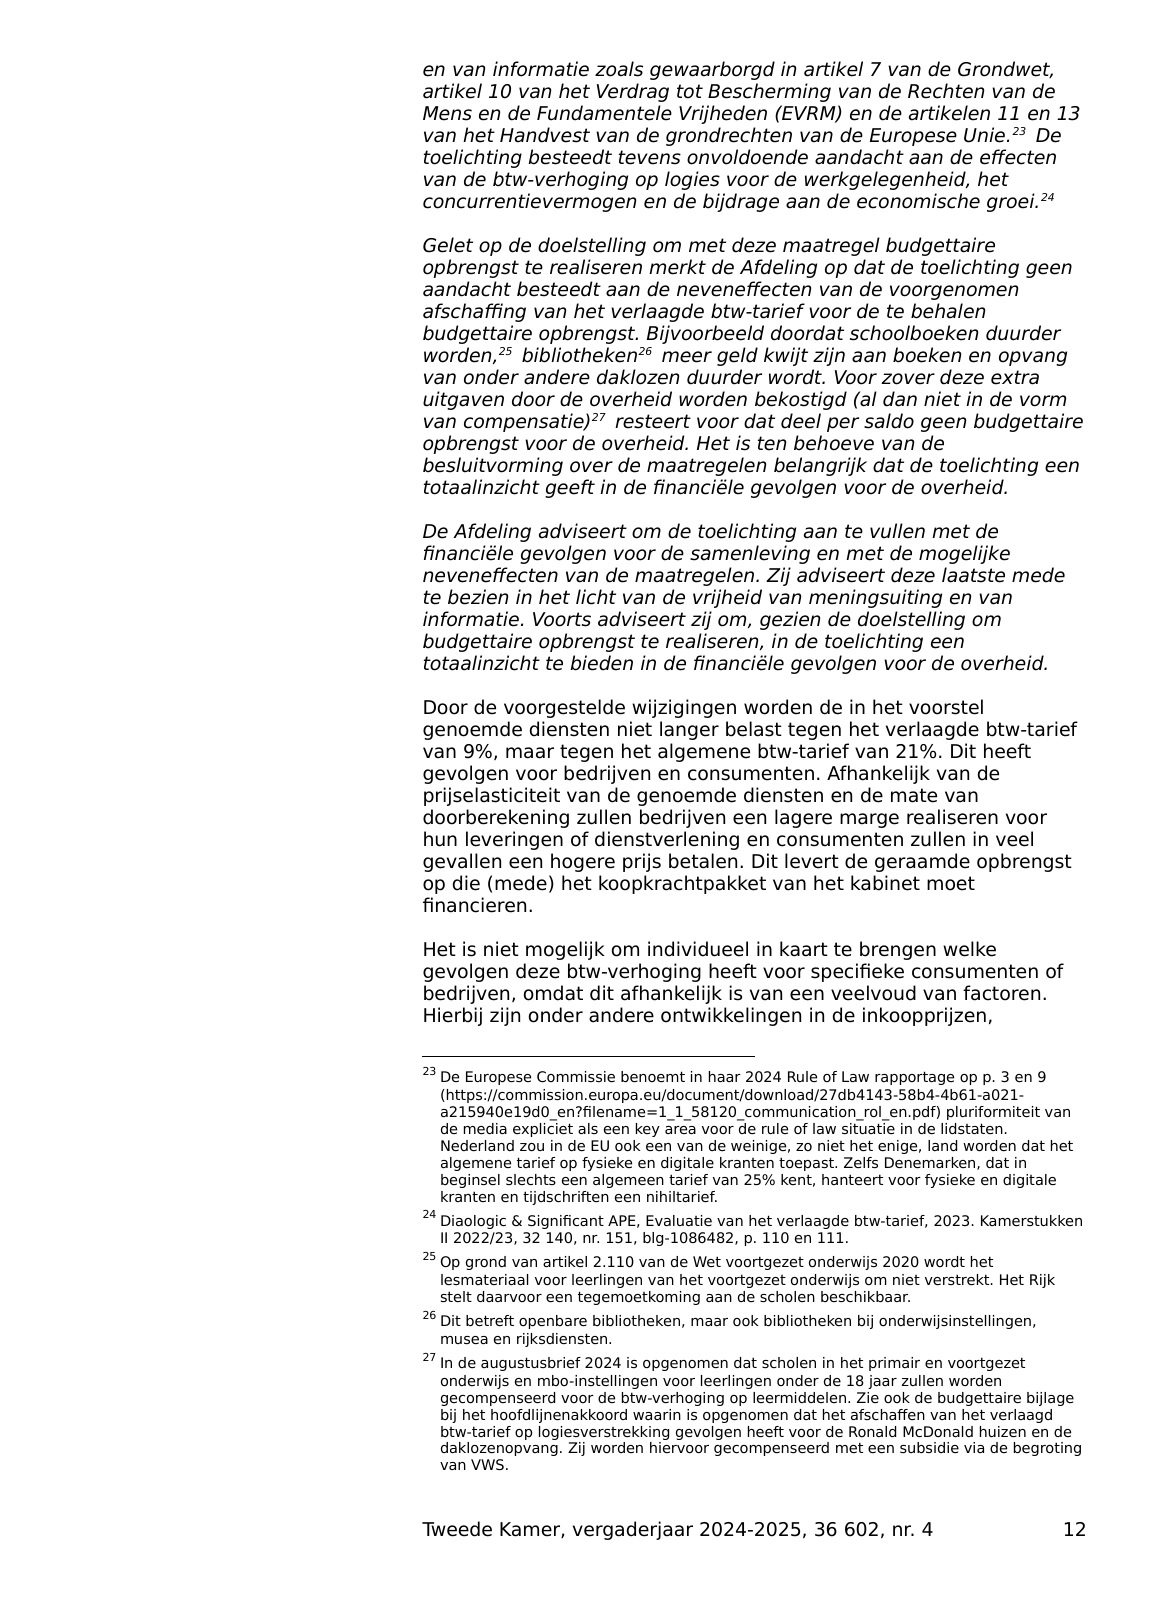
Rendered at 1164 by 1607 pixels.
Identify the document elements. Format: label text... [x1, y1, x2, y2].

text De Europese Commissie benoemt in haar 2024 Rule of Law rapportage op p. 3 en 9 (https://commission.europa.eu/document/download/27db4143-58b4-4b61-a021-a215940e19d0_en?filename=1_1_58120_communication_rol_en.pdf) pluriformiteit van de media expliciet als een key area voor de rule of law situatie in de lidstaten. Nederland zou in de EU ook een van de weinige, zo niet het enige, land worden dat het algemene tarief op fysieke en digitale kranten toepast. Zelfs Denemarken, dat in beginsel slechts een algemeen tarief van 25% kent, hanteert voor fysieke en digitale kranten en tijdschriften een nihiltarief. [422, 1065, 1087, 1206]
text Gelet op de doelstelling om met deze maatregel budgettaire opbrengst te realiseren merkt de Afdeling op dat de toelichting geen aandacht besteedt aan de neveneffecten van de voorgenomen afschaffing van het verlaagde btw-tarief voor de te behalen budgettaire opbrengst. Bijvoorbeeld doordat schoolboeken duurder worden, bibliotheken meer geld kwijt zijn aan boeken en opvang van onder andere daklozen duurder wordt. Voor zover deze extra uitgaven door de overheid worden bekostigd (al dan niet in de vorm van compensatie) resteert voor dat deel per saldo geen budgettaire opbrengst voor de overheid. Het is ten behoeve van de besluitvorming over de maatregelen belangrijk dat de toelichting een totaalinzicht geeft in de financiële gevolgen voor de overheid. [422, 235, 1087, 499]
text Door de voorgestelde wijzigingen worden de in het voorstel genoemde diensten niet langer belast tegen het verlaagde btw-tarief van 9%, maar tegen het algemene btw-tarief van 21%. Dit heeft gevolgen voor bedrijven en consumenten. Afhankelijk van de prijselasticiteit van de genoemde diensten en de mate van doorberekening zullen bedrijven een lagere marge realiseren voor hun leveringen of dienstverlening en consumenten zullen in veel gevallen een hogere prijs betalen. Dit levert de geraamde opbrengst op die (mede) het koopkrachtpakket van het kabinet moet financieren. [422, 697, 1087, 917]
text In de augustusbrief 2024 is opgenomen dat scholen in het primair en voortgezet onderwijs en mbo-instellingen voor leerlingen onder de 18 jaar zullen worden gecompenseerd voor de btw-verhoging op leermiddelen. Zie ook de budgettaire bijlage bij het hoofdlijnenakkoord waarin is opgenomen dat het afschaffen van het verlaagd btw-tarief op logiesverstrekking gevolgen heeft voor de Ronald McDonald huizen en de daklozenopvang. Zij worden hiervoor gecompenseerd met een subsidie via de begroting van VWS. [422, 1351, 1087, 1474]
text De Afdeling adviseert om de toelichting aan te vullen met de financiële gevolgen voor de samenleving en met de mogelijke neveneffecten van de maatregelen. Zij adviseert deze laatste mede te bezien in het licht van de vrijheid van meningsuiting en van informatie. Voorts adviseert zij om, gezien de doelstelling om budgettaire opbrengst te realiseren, in de toelichting een totaalinzicht te bieden in de financiële gevolgen voor de overheid. [422, 521, 1087, 675]
text Op grond van artikel 2.110 van de Wet voortgezet onderwijs 2020 wordt het lesmateriaal voor leerlingen van het voortgezet onderwijs om niet verstrekt. Het Rijk stelt daarvoor een tegemoetkoming aan de scholen beschikbaar. [422, 1250, 1087, 1306]
text Diaologic & Significant APE, Evaluatie van het verlaagde btw-tarief, 2023. Kamerstukken II 2022/23, 32 140, nr. 151, blg-1086482, p. 110 en 111. [422, 1208, 1087, 1247]
text en van informatie zoals gewaarborgd in artikel 7 van de Grondwet, artikel 10 van het Verdrag tot Bescherming van de Rechten van de Mens en de Fundamentele Vrijheden (EVRM) en de artikelen 11 en 13 van het Handvest van de grondrechten van de Europese Unie. De toelichting besteedt tevens onvoldoende aandacht aan de effecten van de btw-verhoging op logies voor de werkgelegenheid, het concurrentievermogen en de bijdrage aan de economische groei. [422, 59, 1087, 213]
text Het is niet mogelijk om individueel in kaart te brengen welke gevolgen deze btw-verhoging heeft voor specifieke consumenten of bedrijven, omdat dit afhankelijk is van een veelvoud van factoren. Hierbij zijn onder andere ontwikkelingen in de inkoopprijzen, [422, 939, 1087, 1027]
text Dit betreft openbare bibliotheken, maar ook bibliotheken bij onderwijsinstellingen, musea en rijksdiensten. [422, 1309, 1087, 1348]
